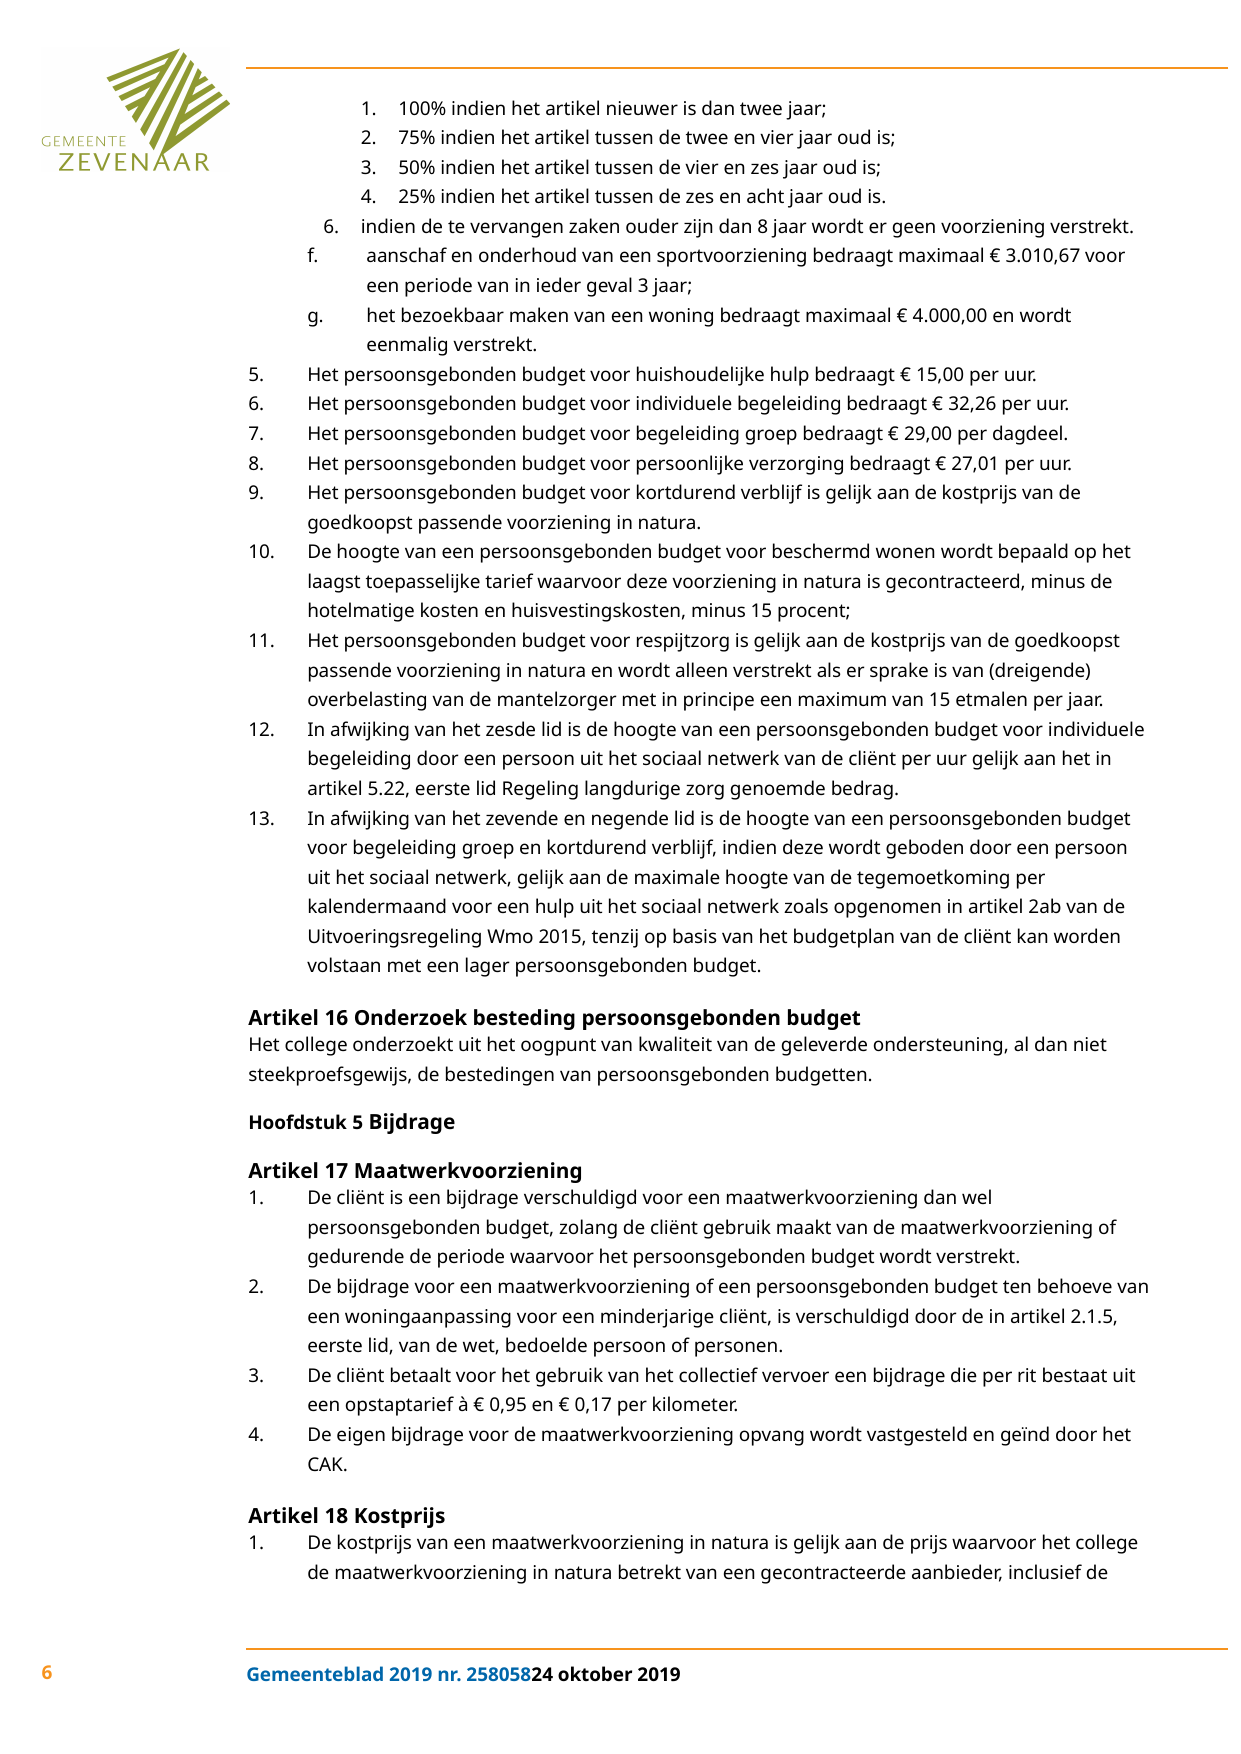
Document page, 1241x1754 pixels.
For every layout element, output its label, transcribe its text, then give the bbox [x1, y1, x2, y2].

text Artikel 16 Onderzoek besteding persoonsgebonden budget [248, 1003, 1152, 1032]
list De kostprijs van een maatwerkvoorziening in natura is gelijk aan de prijs waarvoor het college de maatwerkvoorziening in natura betrekt van een gecontracteerde aanbieder, inclusief de [248, 1529, 1152, 1585]
picture [41, 47, 231, 172]
list Het persoonsgebonden budget voor persoonlijke verzorging bedraagt € 27,01 per uur. [248, 450, 1152, 476]
list Het persoonsgebonden budget voor kortdurend verblijf is gelijk aan de kostprijs van de goedkoopst passende voorziening in natura. [248, 479, 1152, 535]
text Artikel 18 Kostprijs [248, 1501, 1152, 1529]
list Het persoonsgebonden budget voor respijtzorg is gelijk aan de kostprijs van de goedkoopst passende voorziening in natura en wordt alleen verstrekt als er sprake is van (dreigende) overbelasting van de mantelzorger met in principe een maximum van 15 etmalen per jaar. [248, 627, 1152, 712]
list Het persoonsgebonden budget voor individuele begeleiding bedraagt € 32,26 per uur. [248, 391, 1152, 416]
list het bezoekbaar maken van een woning bedraagt maximaal € 4.000,00 en wordt eenmalig verstrekt. [307, 302, 1152, 357]
list Het persoonsgebonden budget voor begeleiding groep bedraagt € 29,00 per dagdeel. [248, 420, 1152, 446]
list De eigen bijdrage voor de maatwerkvoorziening opvang wordt vastgesteld en geïnd door het CAK. [248, 1421, 1152, 1476]
list indien de te vervangen zaken ouder zijn dan 8 jaar wordt er geen voorziening verstrekt. [323, 213, 1152, 239]
text Het college onderzoekt uit het oogpunt van kwaliteit van de geleverde ondersteuning, al dan niet steekproefsgewijs, de bestedingen van persoonsgebonden budgetten. [248, 1032, 1152, 1087]
list 100% indien het artikel nieuwer is dan twee jaar; [361, 95, 1152, 121]
list De cliënt betaalt voor het gebruik van het collectief vervoer een bijdrage die per rit bestaat uit een opstaptarief à € 0,95 en € 0,17 per kilometer. [248, 1362, 1152, 1417]
list aanschaf en onderhoud van een sportvoorziening bedraagt maximaal € 3.010,67 voor een periode van in ieder geval 3 jaar; [307, 243, 1152, 298]
list 75% indien het artikel tussen de twee en vier jaar oud is; [361, 124, 1152, 150]
list In afwijking van het zevende en negende lid is de hoogte van een persoonsgebonden budget voor begeleiding groep en kortdurend verblijf, indien deze wordt geboden door een persoon uit het sociaal netwerk, gelijk aan de maximale hoogte van de tegemoetkoming per kalendermaand voor een hulp uit het sociaal netwerk zoals opgenomen in artikel 2ab van de Uitvoeringsregeling Wmo 2015, tenzij op basis van het budgetplan van de cliënt kan worden volstaan met een lager persoonsgebonden budget. [248, 805, 1152, 978]
list In afwijking van het zesde lid is de hoogte van een persoonsgebonden budget voor individuele begeleiding door een persoon uit het sociaal netwerk van de cliënt per uur gelijk aan het in artikel 5.22, eerste lid Regeling langdurige zorg genoemde bedrag. [248, 716, 1152, 801]
list Het persoonsgebonden budget voor huishoudelijke hulp bedraagt € 15,00 per uur. [248, 361, 1152, 387]
text Hoofdstuk 5 Bijdrage [248, 1107, 1152, 1135]
list De cliënt is een bijdrage verschuldigd voor een maatwerkvoorziening dan wel persoonsgebonden budget, zolang de cliënt gebruik maakt van de maatwerkvoorziening of gedurende de periode waarvoor het persoonsgebonden budget wordt verstrekt. [248, 1184, 1152, 1269]
text Artikel 17 Maatwerkvoorziening [248, 1156, 1152, 1184]
list 25% indien het artikel tussen de zes en acht jaar oud is. [361, 183, 1152, 209]
list De hoogte van een persoonsgebonden budget voor beschermd wonen wordt bepaald op het laagst toepasselijke tarief waarvoor deze voorziening in natura is gecontracteerd, minus de hotelmatige kosten en huisvestingskosten, minus 15 procent; [248, 538, 1152, 623]
list 50% indien het artikel tussen de vier en zes jaar oud is; [361, 154, 1152, 180]
list De bijdrage voor een maatwerkvoorziening of een persoonsgebonden budget ten behoeve van een woningaanpassing voor een minderjarige cliënt, is verschuldigd door de in artikel 2.1.5, eerste lid, van de wet, bedoelde persoon of personen. [248, 1273, 1152, 1358]
